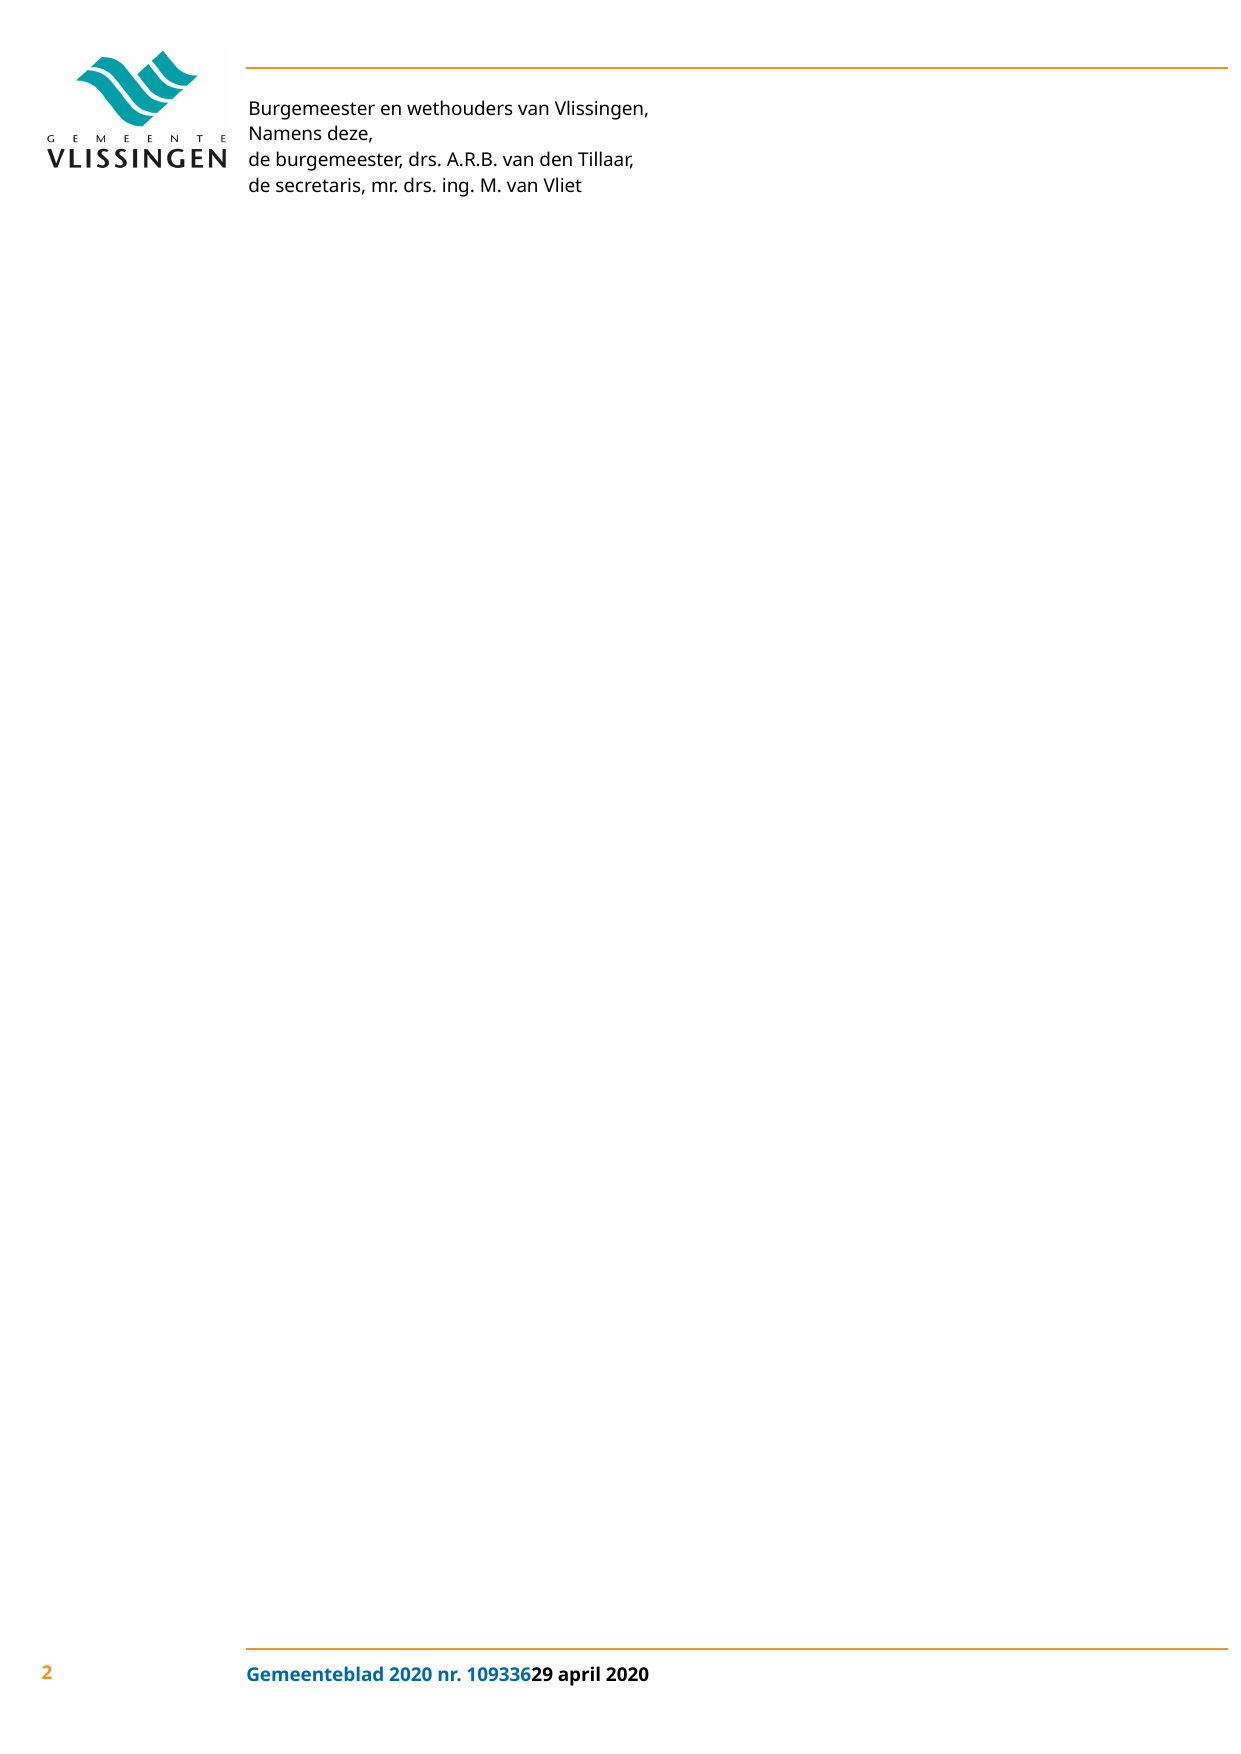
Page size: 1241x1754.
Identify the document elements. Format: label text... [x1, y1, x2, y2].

picture [41, 47, 231, 172]
text de secretaris, mr. drs. ing. M. van Vliet [248, 172, 1152, 198]
text Burgemeester en wethouders van Vlissingen, [248, 95, 1152, 121]
text Namens deze, [248, 121, 1152, 146]
text de burgemeester, drs. A.R.B. van den Tillaar, [248, 146, 1152, 172]
